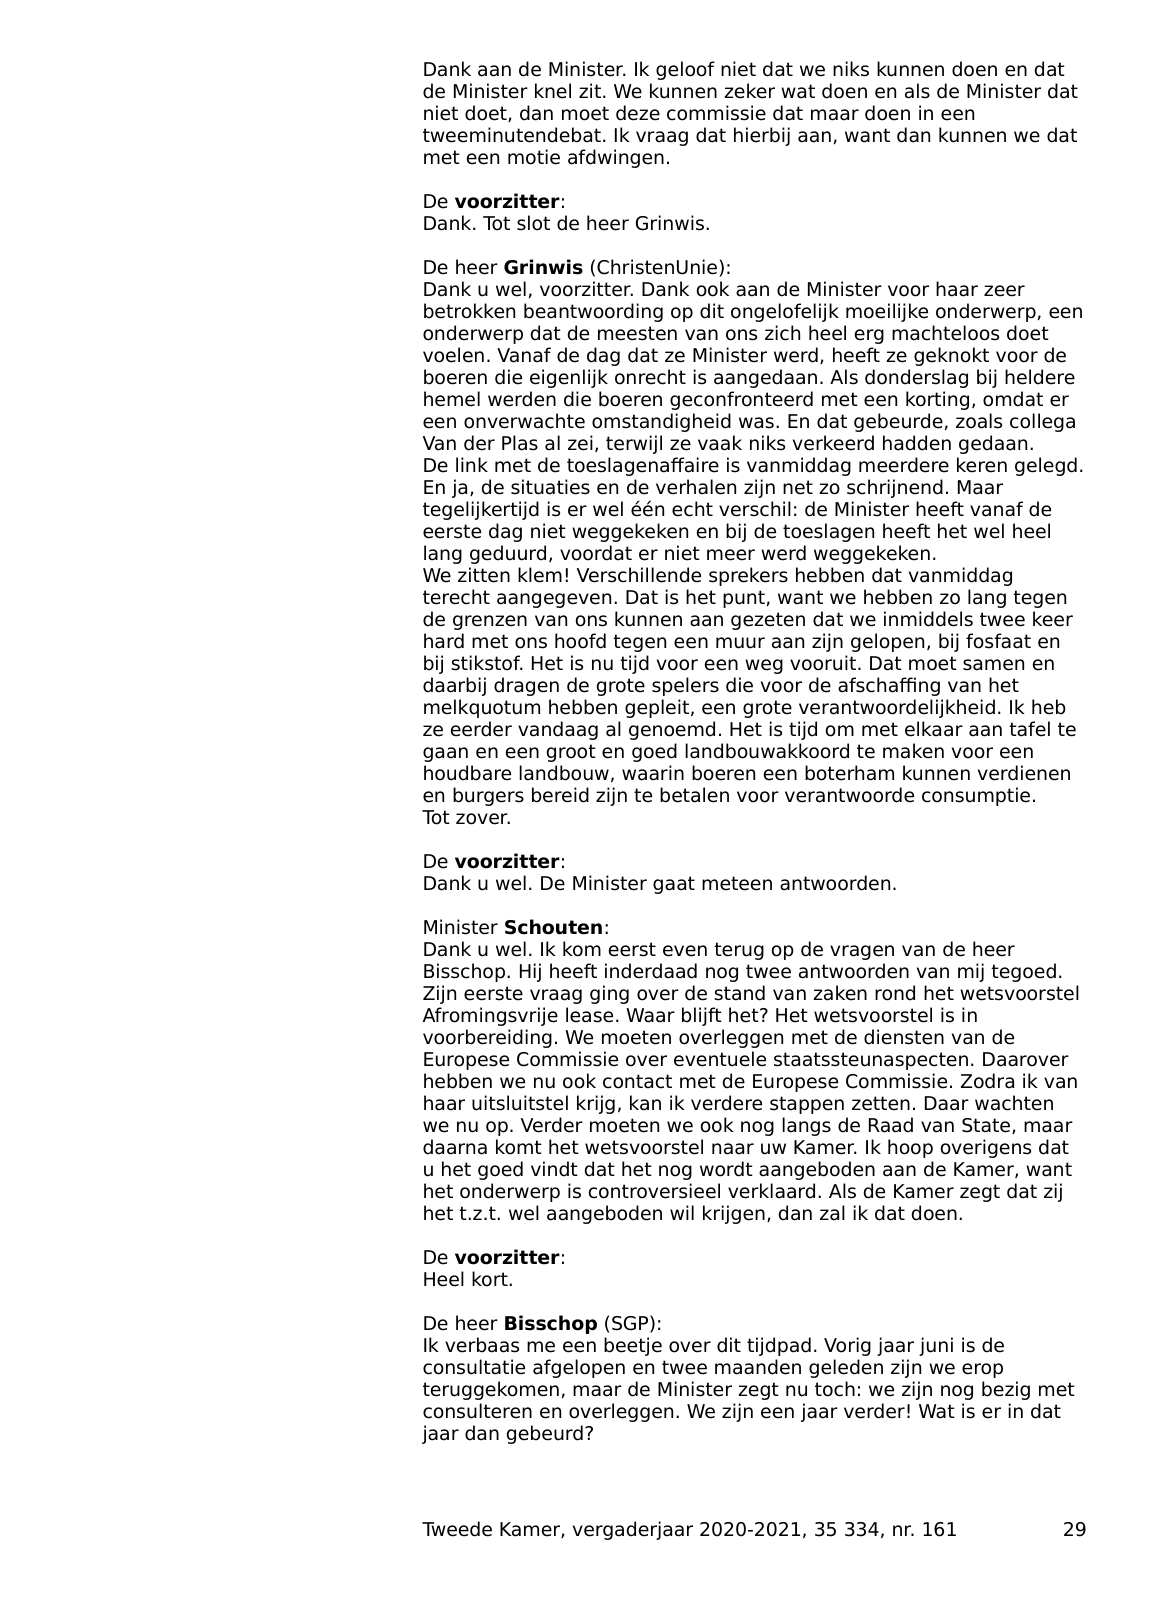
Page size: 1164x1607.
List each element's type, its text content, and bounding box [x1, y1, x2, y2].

text Tot zover. [422, 807, 1087, 829]
text De heer Bisschop (SGP): [422, 1313, 1087, 1335]
text Dank u wel, voorzitter. Dank ook aan de Minister voor haar zeer betrokken beantwoording op dit ongelofelijk moeilijke onderwerp, een onderwerp dat de meesten van ons zich heel erg machteloos doet voelen. Vanaf de dag dat ze Minister werd, heeft ze geknokt voor de boeren die eigenlijk onrecht is aangedaan. Als donderslag bij heldere hemel werden die boeren geconfronteerd met een korting, omdat er een onverwachte omstandigheid was. En dat gebeurde, zoals collega Van der Plas al zei, terwijl ze vaak niks verkeerd hadden gedaan. [422, 279, 1087, 455]
text Dank. Tot slot de heer Grinwis. [422, 213, 1087, 235]
text De link met de toeslagenaffaire is vanmiddag meerdere keren gelegd. En ja, de situaties en de verhalen zijn net zo schrijnend. Maar tegelijkertijd is er wel één echt verschil: de Minister heeft vanaf de eerste dag niet weggekeken en bij de toeslagen heeft het wel heel lang geduurd, voordat er niet meer werd weggekeken. [422, 455, 1087, 565]
text De voorzitter: [422, 851, 1087, 873]
text De voorzitter: [422, 1247, 1087, 1269]
text Heel kort. [422, 1269, 1087, 1291]
text De voorzitter: [422, 191, 1087, 213]
text Ik verbaas me een beetje over dit tijdpad. Vorig jaar juni is de consultatie afgelopen en twee maanden geleden zijn we erop teruggekomen, maar de Minister zegt nu toch: we zijn nog bezig met consulteren en overleggen. We zijn een jaar verder! Wat is er in dat jaar dan gebeurd? [422, 1335, 1087, 1445]
text De heer Grinwis (ChristenUnie): [422, 257, 1087, 279]
text Dank u wel. De Minister gaat meteen antwoorden. [422, 873, 1087, 895]
text Minister Schouten: [422, 917, 1087, 939]
text Dank u wel. Ik kom eerst even terug op de vragen van de heer Bisschop. Hij heeft inderdaad nog twee antwoorden van mij tegoed. Zijn eerste vraag ging over de stand van zaken rond het wetsvoorstel Afromingsvrije lease. Waar blijft het? Het wetsvoorstel is in voorbereiding. We moeten overleggen met de diensten van de Europese Commissie over eventuele staatssteunaspecten. Daarover hebben we nu ook contact met de Europese Commissie. Zodra ik van haar uitsluitstel krijg, kan ik verdere stappen zetten. Daar wachten we nu op. Verder moeten we ook nog langs de Raad van State, maar daarna komt het wetsvoorstel naar uw Kamer. Ik hoop overigens dat u het goed vindt dat het nog wordt aangeboden aan de Kamer, want het onderwerp is controversieel verklaard. Als de Kamer zegt dat zij het t.z.t. wel aangeboden wil krijgen, dan zal ik dat doen. [422, 939, 1087, 1225]
text Dank aan de Minister. Ik geloof niet dat we niks kunnen doen en dat de Minister knel zit. We kunnen zeker wat doen en als de Minister dat niet doet, dan moet deze commissie dat maar doen in een tweeminutendebat. Ik vraag dat hierbij aan, want dan kunnen we dat met een motie afdwingen. [422, 59, 1087, 169]
text We zitten klem! Verschillende sprekers hebben dat vanmiddag terecht aangegeven. Dat is het punt, want we hebben zo lang tegen de grenzen van ons kunnen aan gezeten dat we inmiddels twee keer hard met ons hoofd tegen een muur aan zijn gelopen, bij fosfaat en bij stikstof. Het is nu tijd voor een weg vooruit. Dat moet samen en daarbij dragen de grote spelers die voor de afschaffing van het melkquotum hebben gepleit, een grote verantwoordelijkheid. Ik heb ze eerder vandaag al genoemd. Het is tijd om met elkaar aan tafel te gaan en een groot en goed landbouwakkoord te maken voor een houdbare landbouw, waarin boeren een boterham kunnen verdienen en burgers bereid zijn te betalen voor verantwoorde consumptie. [422, 565, 1087, 807]
